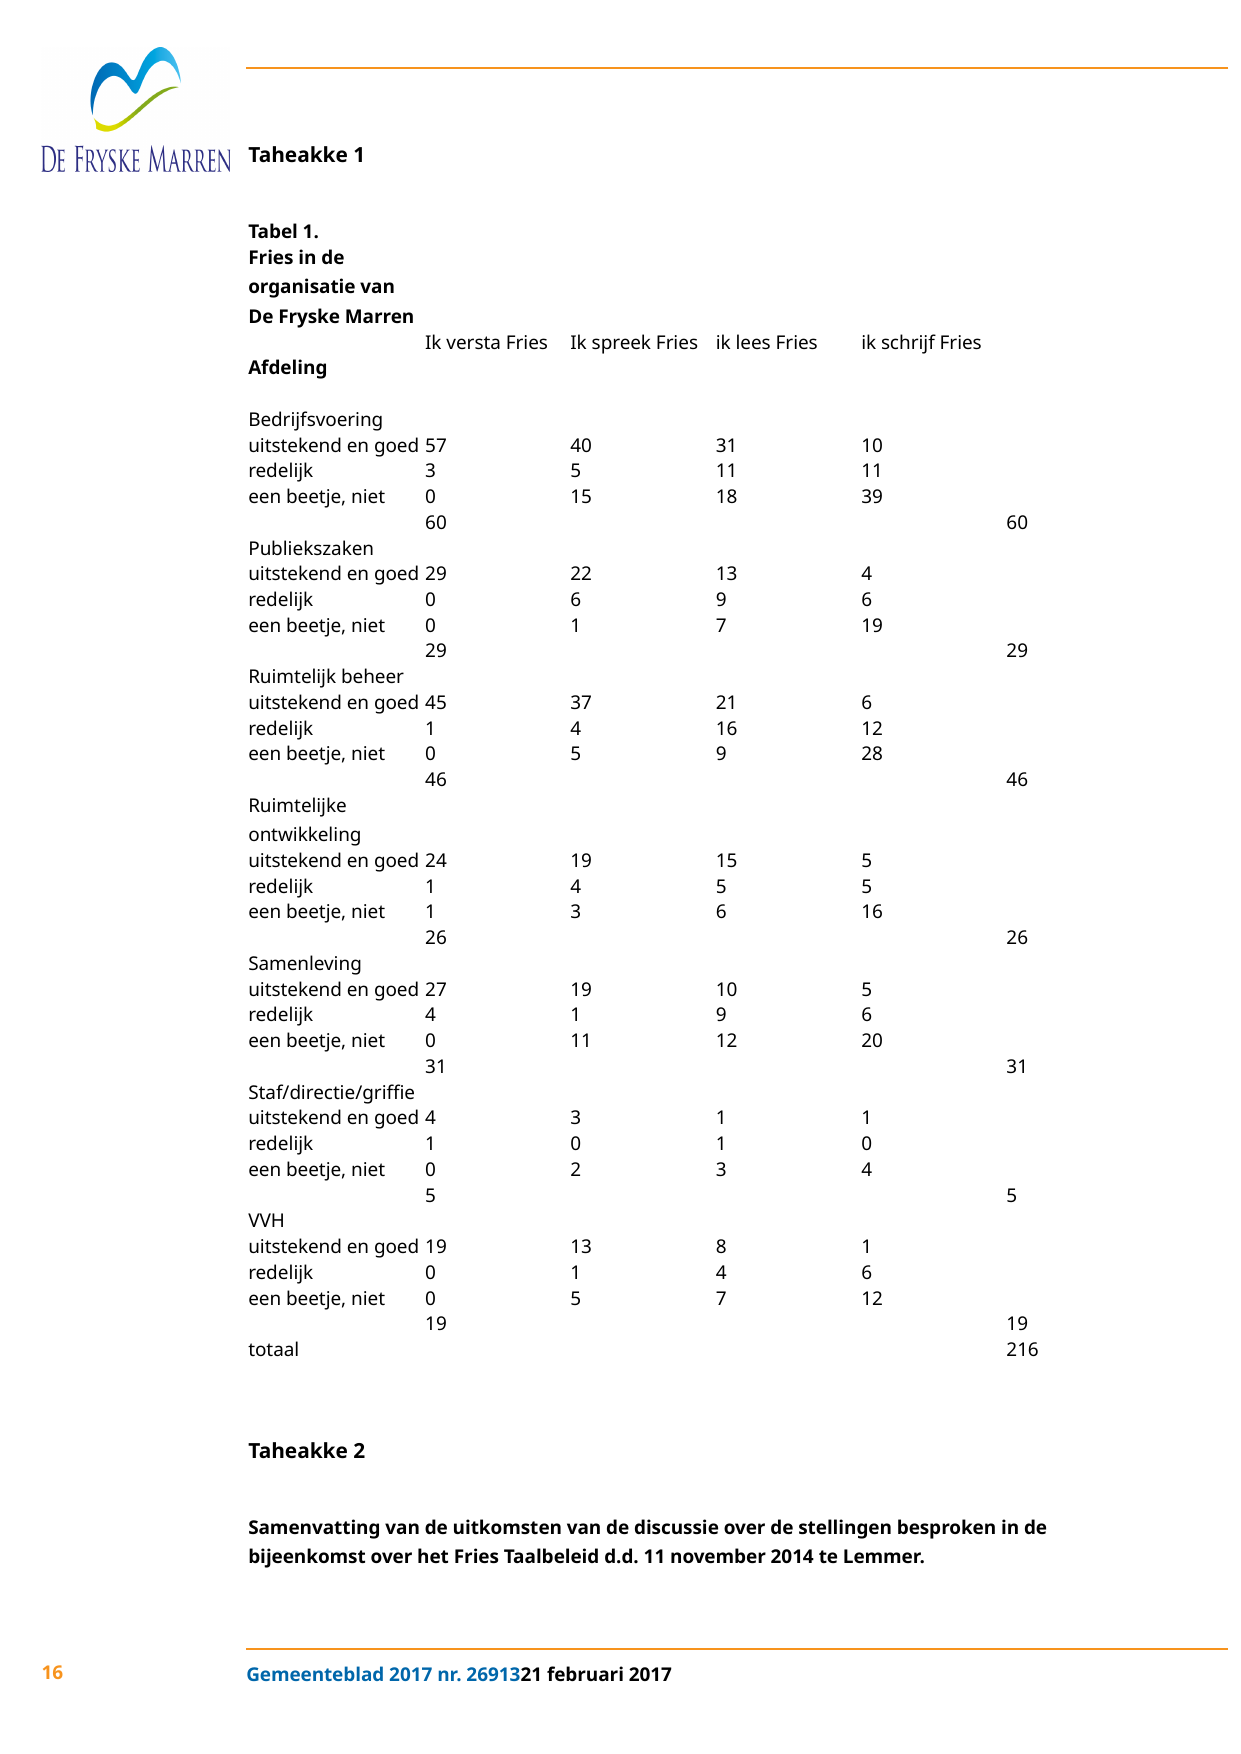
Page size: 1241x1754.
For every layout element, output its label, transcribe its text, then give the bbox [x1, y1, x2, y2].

table_cell [861, 380, 1006, 406]
table_cell een beetje, niet [248, 1028, 425, 1053]
table_cell redelijk [248, 873, 425, 899]
table_cell [570, 1182, 716, 1207]
table_cell Publiekszaken [248, 535, 425, 560]
table_cell uitstekend en goed [248, 560, 425, 586]
table_cell 1 [861, 1105, 1006, 1130]
table_cell 20 [861, 1028, 1006, 1053]
table_cell uitstekend en goed [248, 1233, 425, 1259]
table_cell [425, 663, 570, 689]
table_cell totaal [248, 1336, 425, 1362]
table_cell 10 [716, 976, 861, 1002]
table_cell 1 [425, 873, 570, 899]
table_cell 4 [716, 1259, 861, 1285]
table_cell [1006, 1156, 1152, 1182]
table_cell [861, 1310, 1006, 1336]
table_cell [1006, 560, 1152, 586]
table_cell [570, 1208, 716, 1233]
table_cell Ik versta Fries [425, 329, 570, 354]
table_cell 11 [716, 458, 861, 483]
table_cell uitstekend en goed [248, 1105, 425, 1130]
table_cell 4 [570, 715, 716, 741]
table_cell [1006, 458, 1152, 483]
table_cell 0 [425, 1028, 570, 1053]
table_cell 16 [716, 715, 861, 741]
table_cell een beetje, niet [248, 1285, 425, 1310]
table_cell 60 [1006, 509, 1152, 535]
table_cell [861, 1079, 1006, 1104]
table_cell 5 [1006, 1182, 1152, 1207]
table_cell [1006, 244, 1152, 329]
table_cell 1 [425, 1130, 570, 1156]
table_cell [248, 380, 425, 406]
table_cell [861, 638, 1006, 663]
table_cell [716, 766, 861, 792]
table_cell 12 [861, 1285, 1006, 1310]
table_cell [425, 1336, 570, 1362]
table_cell [1006, 950, 1152, 976]
table_cell VVH [248, 1208, 425, 1233]
table_cell [1006, 380, 1152, 406]
table_cell [425, 244, 570, 329]
table_cell 15 [716, 847, 861, 873]
table_cell een beetje, niet [248, 612, 425, 638]
table_cell [1006, 741, 1152, 766]
table_cell [1006, 1079, 1152, 1104]
table_cell [861, 663, 1006, 689]
table_cell [716, 1336, 861, 1362]
table_cell 4 [425, 1105, 570, 1130]
table_cell 1 [861, 1233, 1006, 1259]
table_cell [570, 244, 716, 329]
table_cell redelijk [248, 1002, 425, 1027]
table_header [861, 218, 1006, 244]
table_cell 18 [716, 483, 861, 509]
table_cell [570, 1079, 716, 1104]
table_cell 31 [716, 432, 861, 457]
table_cell 26 [1006, 925, 1152, 950]
table_cell 1 [570, 1259, 716, 1285]
table_cell [570, 535, 716, 560]
table_cell [1006, 483, 1152, 509]
table_cell 4 [861, 560, 1006, 586]
table_cell [861, 1182, 1006, 1207]
table_cell [570, 766, 716, 792]
table_cell 216 [1006, 1336, 1152, 1362]
table_cell [861, 535, 1006, 560]
table_cell Fries in de organisatie van De Fryske Marren [248, 244, 425, 329]
table_cell redelijk [248, 1130, 425, 1156]
table_cell [861, 766, 1006, 792]
table_cell [570, 950, 716, 976]
table_cell 16 [861, 899, 1006, 924]
table_cell [1006, 689, 1152, 715]
table_cell 19 [570, 847, 716, 873]
table_cell 6 [861, 689, 1006, 715]
table_cell 9 [716, 741, 861, 766]
table_cell [248, 1053, 425, 1079]
table_header [570, 218, 716, 244]
table_cell 22 [570, 560, 716, 586]
table_cell 3 [425, 458, 570, 483]
table_cell ik lees Fries [716, 329, 861, 354]
table_cell [425, 355, 570, 380]
table_cell [1006, 1208, 1152, 1233]
table_cell [425, 1208, 570, 1233]
table_cell [248, 509, 425, 535]
table_cell ik schrijf Fries [861, 329, 1006, 354]
table_cell 6 [716, 899, 861, 924]
table_cell [248, 766, 425, 792]
table_cell [861, 1336, 1006, 1362]
table_cell [861, 950, 1006, 976]
table_cell [570, 380, 716, 406]
table_cell een beetje, niet [248, 899, 425, 924]
table_cell [716, 535, 861, 560]
table_cell 13 [716, 560, 861, 586]
table_cell [716, 1310, 861, 1336]
table_cell uitstekend en goed [248, 976, 425, 1002]
table_cell [861, 1362, 1006, 1388]
table_cell [716, 244, 861, 329]
table_cell [1006, 847, 1152, 873]
table_cell 5 [861, 847, 1006, 873]
table_cell [425, 792, 570, 847]
table_cell [570, 406, 716, 432]
table_cell [1006, 715, 1152, 741]
table_cell 0 [425, 483, 570, 509]
table_cell Ik spreek Fries [570, 329, 716, 354]
table_cell [248, 638, 425, 663]
table_cell [716, 509, 861, 535]
table_cell 5 [570, 1285, 716, 1310]
table_cell 1 [716, 1105, 861, 1130]
table_cell 46 [1006, 766, 1152, 792]
table_cell [1006, 1362, 1152, 1388]
table_cell [425, 380, 570, 406]
text Samenvatting van de uitkomsten van de discussie over de stellingen besproken in de bijeenkomst over het Fries Taalbeleid d.d. 11 november 2014 te Lemmer. [248, 1514, 1152, 1569]
table_cell [861, 244, 1006, 329]
table_cell een beetje, niet [248, 483, 425, 509]
table_cell 27 [425, 976, 570, 1002]
table_cell 1 [425, 715, 570, 741]
table_cell 1 [570, 612, 716, 638]
table_cell [248, 1310, 425, 1336]
table_cell [861, 406, 1006, 432]
table_cell 5 [425, 1182, 570, 1207]
table_cell [1006, 612, 1152, 638]
table_cell 0 [425, 1259, 570, 1285]
table_cell [1006, 1233, 1152, 1259]
table_cell redelijk [248, 458, 425, 483]
table_cell [716, 355, 861, 380]
table_cell 60 [425, 509, 570, 535]
table_cell 5 [861, 976, 1006, 1002]
table_cell 0 [570, 1130, 716, 1156]
table_cell 39 [861, 483, 1006, 509]
table_cell [1006, 873, 1152, 899]
table_cell [716, 925, 861, 950]
table_cell [716, 1182, 861, 1207]
table_cell [1006, 663, 1152, 689]
table_cell [248, 1362, 425, 1388]
table_cell 8 [716, 1233, 861, 1259]
table_cell 19 [425, 1310, 570, 1336]
table_cell 31 [1006, 1053, 1152, 1079]
table_cell [716, 950, 861, 976]
table_cell [570, 663, 716, 689]
table_cell 3 [570, 1105, 716, 1130]
table_cell [1006, 1028, 1152, 1053]
table_cell 19 [1006, 1310, 1152, 1336]
table_cell [425, 406, 570, 432]
table_cell 9 [716, 1002, 861, 1027]
table_cell [861, 925, 1006, 950]
table_cell [570, 638, 716, 663]
table_cell [1006, 586, 1152, 612]
table_cell [425, 950, 570, 976]
table_cell 57 [425, 432, 570, 457]
text Taheakke 2 [248, 1436, 1152, 1465]
table_cell 4 [425, 1002, 570, 1027]
table_cell 0 [425, 586, 570, 612]
table_cell [716, 1362, 861, 1388]
table_cell 46 [425, 766, 570, 792]
table_cell 21 [716, 689, 861, 715]
table_cell uitstekend en goed [248, 689, 425, 715]
table_cell redelijk [248, 715, 425, 741]
table_cell Staf/directie/griffie [248, 1079, 425, 1104]
table_cell 10 [861, 432, 1006, 457]
table_cell [1006, 535, 1152, 560]
table_cell Samenleving [248, 950, 425, 976]
table_cell [1006, 976, 1152, 1002]
table_cell 40 [570, 432, 716, 457]
table_cell [1006, 899, 1152, 924]
table_cell 6 [861, 586, 1006, 612]
table_cell 5 [861, 873, 1006, 899]
table_cell [570, 1362, 716, 1388]
table_cell [425, 1079, 570, 1104]
table_cell 9 [716, 586, 861, 612]
table_cell 19 [425, 1233, 570, 1259]
table_header [425, 218, 570, 244]
table_cell 28 [861, 741, 1006, 766]
table_header Tabel 1. [248, 218, 425, 244]
table_cell 7 [716, 612, 861, 638]
table_cell 5 [716, 873, 861, 899]
table_cell [248, 925, 425, 950]
table_header [1006, 218, 1152, 244]
table_cell 1 [570, 1002, 716, 1027]
table_cell 45 [425, 689, 570, 715]
table_cell Ruimtelijk beheer [248, 663, 425, 689]
table_cell 26 [425, 925, 570, 950]
table_cell [570, 1336, 716, 1362]
table_cell 1 [716, 1130, 861, 1156]
table_cell 29 [425, 560, 570, 586]
table_cell 15 [570, 483, 716, 509]
table_cell een beetje, niet [248, 1156, 425, 1182]
table_cell [425, 1362, 570, 1388]
table_cell 4 [570, 873, 716, 899]
table_cell [861, 355, 1006, 380]
table_cell [716, 1053, 861, 1079]
table_cell 0 [425, 612, 570, 638]
table_cell [570, 925, 716, 950]
table_cell 5 [570, 741, 716, 766]
table_cell 19 [861, 612, 1006, 638]
table_cell [570, 355, 716, 380]
table_cell [861, 1208, 1006, 1233]
table_cell [1006, 329, 1152, 354]
table_cell 24 [425, 847, 570, 873]
table_cell 37 [570, 689, 716, 715]
table_cell 3 [570, 899, 716, 924]
table_cell [861, 792, 1006, 847]
table_cell 0 [425, 1285, 570, 1310]
table_cell [716, 663, 861, 689]
table_cell Ruimtelijke ontwikkeling [248, 792, 425, 847]
table_cell [1006, 1259, 1152, 1285]
table_cell uitstekend en goed [248, 847, 425, 873]
table_cell 13 [570, 1233, 716, 1259]
table_cell [1006, 355, 1152, 380]
table_cell [716, 638, 861, 663]
table_cell [716, 380, 861, 406]
table_cell [570, 1310, 716, 1336]
table_cell redelijk [248, 586, 425, 612]
table_cell [716, 1079, 861, 1104]
table_cell [1006, 1105, 1152, 1130]
table_cell een beetje, niet [248, 741, 425, 766]
table_cell 2 [570, 1156, 716, 1182]
table_cell [1006, 792, 1152, 847]
table_cell 29 [1006, 638, 1152, 663]
table_header [716, 218, 861, 244]
table_cell [570, 1053, 716, 1079]
table_cell 0 [425, 1156, 570, 1182]
table_cell 29 [425, 638, 570, 663]
table_cell [1006, 1285, 1152, 1310]
table_cell 6 [861, 1002, 1006, 1027]
table_cell 11 [570, 1028, 716, 1053]
table_cell [1006, 1130, 1152, 1156]
table_cell 5 [570, 458, 716, 483]
table_cell [425, 535, 570, 560]
table_cell [716, 406, 861, 432]
table_cell Afdeling [248, 355, 425, 380]
table_cell 6 [861, 1259, 1006, 1285]
table_cell 4 [861, 1156, 1006, 1182]
table_cell [1006, 406, 1152, 432]
table_cell 19 [570, 976, 716, 1002]
table_cell 1 [425, 899, 570, 924]
table_cell 31 [425, 1053, 570, 1079]
table_cell 3 [716, 1156, 861, 1182]
table_cell [248, 329, 425, 354]
table_cell Bedrijfsvoering [248, 406, 425, 432]
table_cell 0 [425, 741, 570, 766]
table_cell 12 [716, 1028, 861, 1053]
picture [41, 47, 231, 172]
table_cell 7 [716, 1285, 861, 1310]
table_cell [1006, 432, 1152, 457]
table_cell 12 [861, 715, 1006, 741]
table_cell [716, 792, 861, 847]
table_cell uitstekend en goed [248, 432, 425, 457]
table_cell [1006, 1002, 1152, 1027]
table_cell [716, 1208, 861, 1233]
table_cell [248, 1182, 425, 1207]
table_cell [570, 792, 716, 847]
table_cell 0 [861, 1130, 1006, 1156]
table_cell 6 [570, 586, 716, 612]
table_cell [861, 509, 1006, 535]
table_cell [861, 1053, 1006, 1079]
text Taheakke 1 [248, 140, 1152, 169]
table_cell [570, 509, 716, 535]
table_cell redelijk [248, 1259, 425, 1285]
table_cell 11 [861, 458, 1006, 483]
